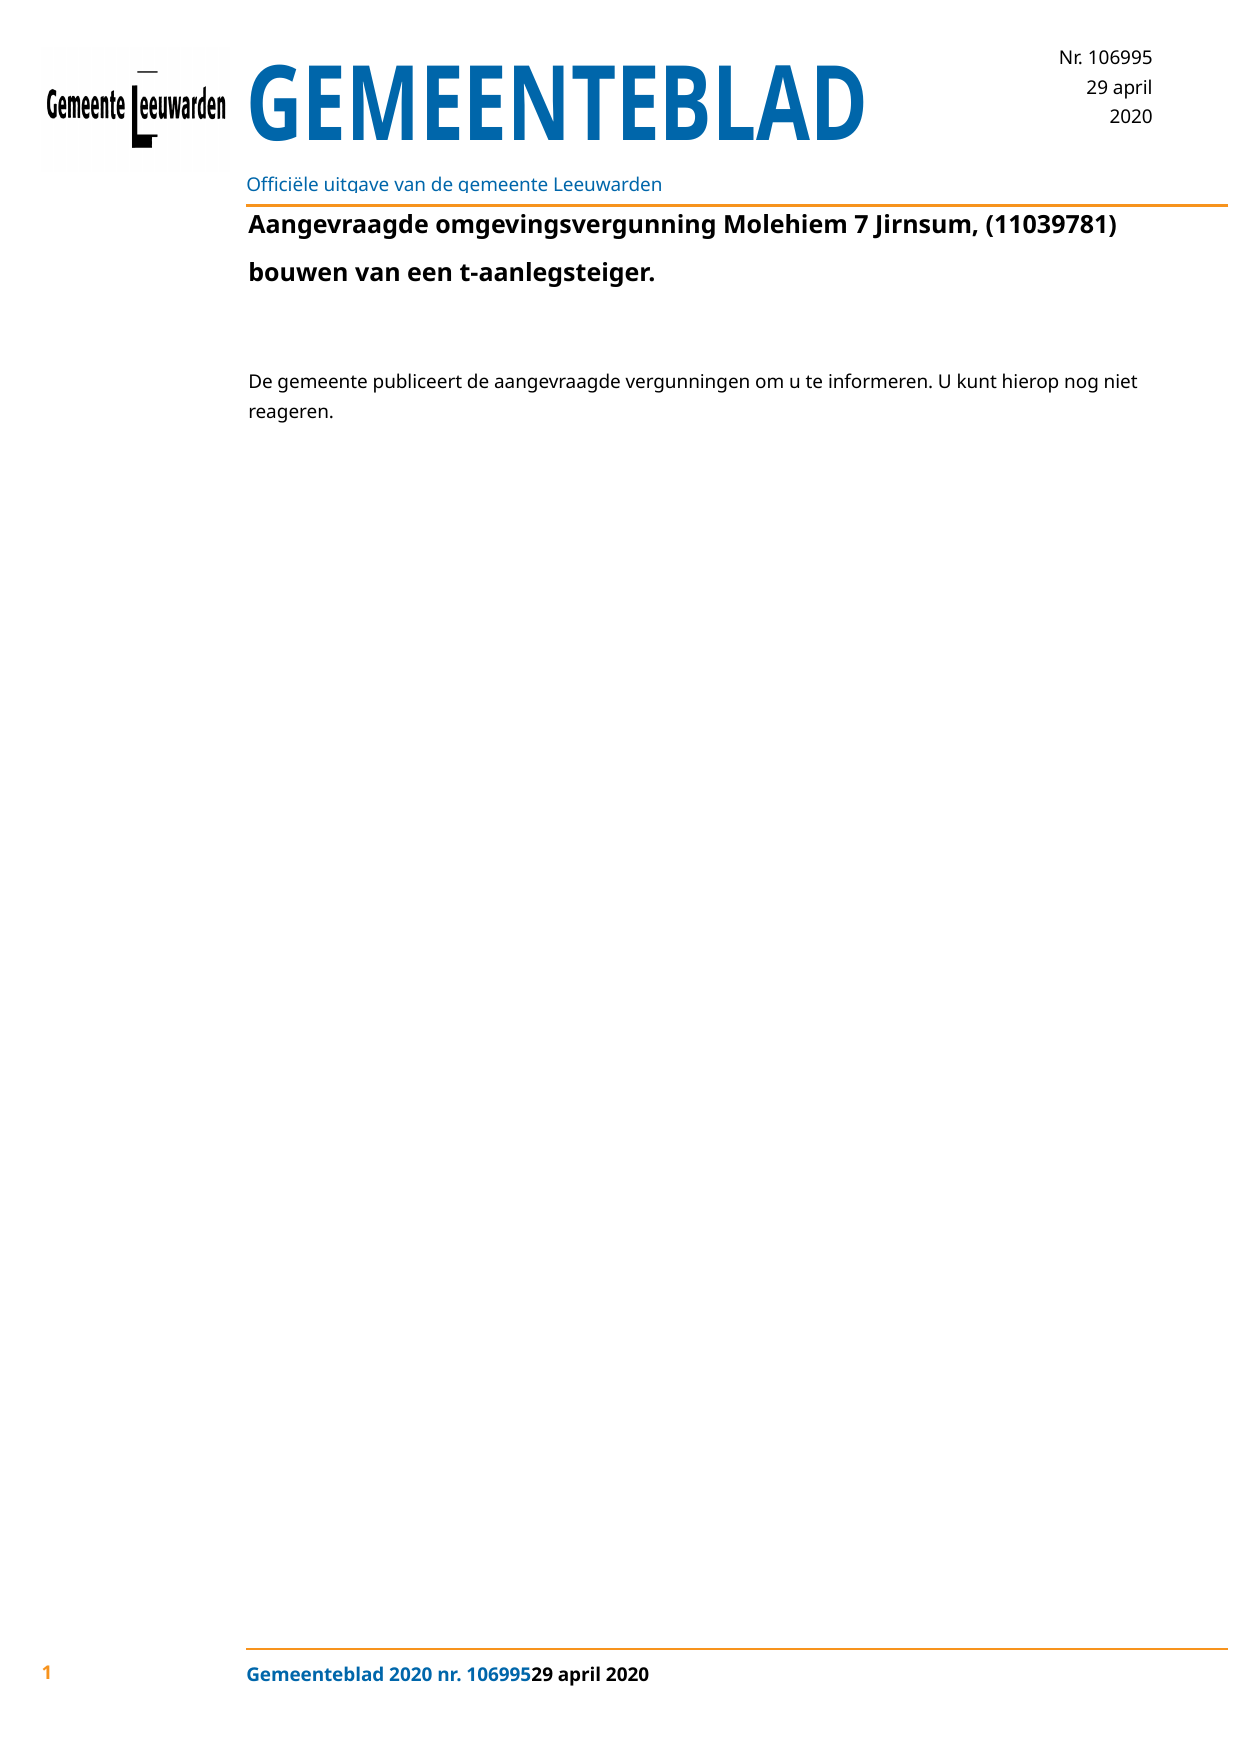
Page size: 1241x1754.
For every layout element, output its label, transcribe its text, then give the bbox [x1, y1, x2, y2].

text Aangevraagde omgevingsvergunning Molehiem 7 Jirnsum, (11039781) bouwen van een t-aanlegsteiger. [248, 207, 1152, 288]
picture [41, 47, 231, 172]
text De gemeente publiceert de aangevraagde vergunningen om u te informeren. U kunt hierop nog niet reageren. [248, 368, 1152, 424]
